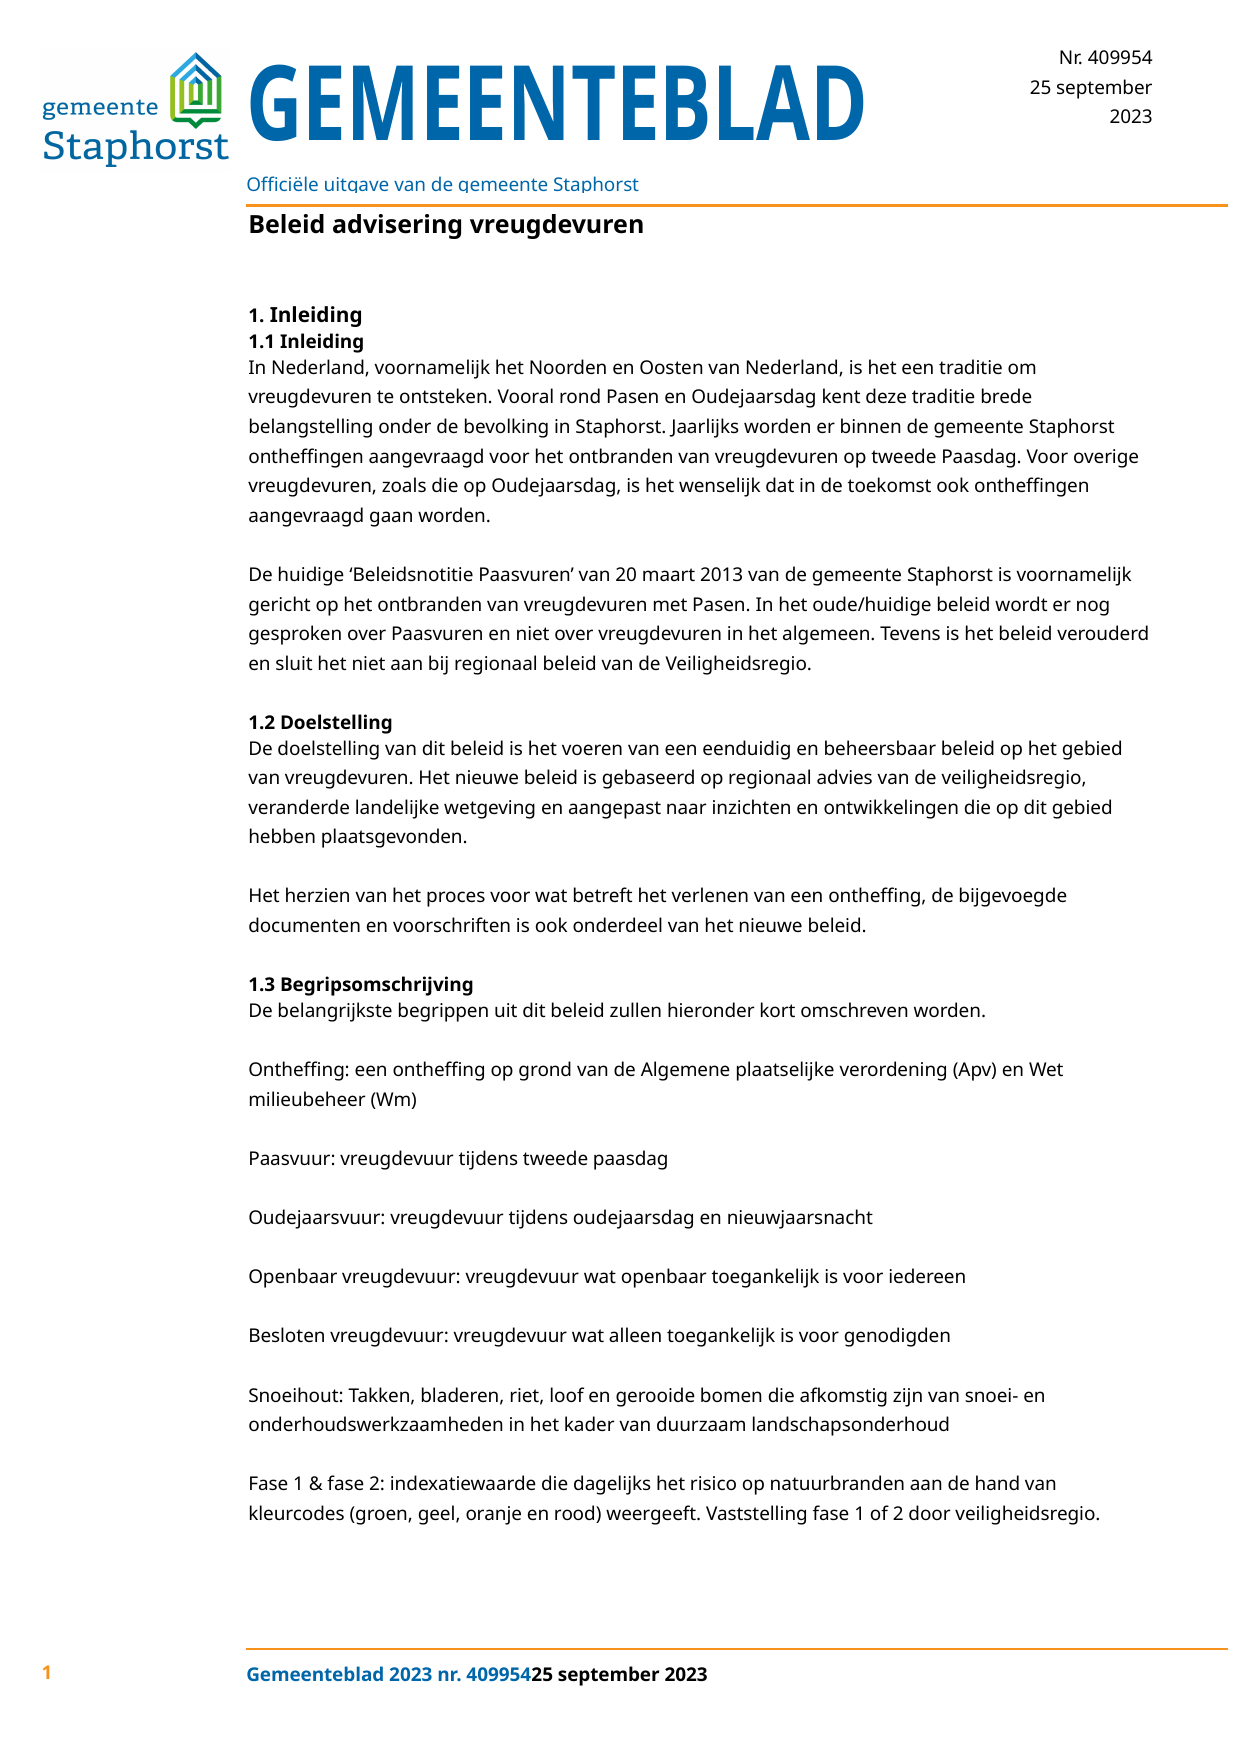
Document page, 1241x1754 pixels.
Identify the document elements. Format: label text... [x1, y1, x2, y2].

text Oudejaarsvuur: vreugdevuur tijdens oudejaarsdag en nieuwjaarsnacht [248, 1204, 1152, 1230]
text 1. Inleiding [248, 300, 1152, 328]
text Fase 1 & fase 2: indexatiewaarde die dagelijks het risico op natuurbranden aan de hand van kleurcodes (groen, geel, oranje en rood) weergeeft. Vaststelling fase 1 of 2 door veiligheidsregio. [248, 1471, 1152, 1526]
text De belangrijkste begrippen uit dit beleid zullen hieronder kort omschreven worden. [248, 997, 1152, 1023]
text 1.2 Doelstelling [248, 709, 1152, 735]
text De doelstelling van dit beleid is het voeren van een eenduidig en beheersbaar beleid op het gebied van vreugdevuren. Het nieuwe beleid is gebaseerd op regionaal advies van de veiligheidsregio, veranderde landelijke wetgeving en aangepast naar inzichten en ontwikkelingen die op dit gebied hebben plaatsgevonden. [248, 735, 1152, 849]
text 1.1 Inleiding [248, 328, 1152, 354]
text Ontheffing: een ontheffing op grond van de Algemene plaatselijke verordening (Apv) en Wet milieubeheer (Wm) [248, 1056, 1152, 1112]
text 1.3 Begripsomschrijving [248, 971, 1152, 997]
text Het herzien van het proces voor wat betreft het verlenen van een ontheffing, de bijgevoegde documenten en voorschriften is ook onderdeel van het nieuwe beleid. [248, 883, 1152, 938]
picture [41, 47, 231, 172]
text Besloten vreugdevuur: vreugdevuur wat alleen toegankelijk is voor genodigden [248, 1323, 1152, 1348]
text Paasvuur: vreugdevuur tijdens tweede paasdag [248, 1145, 1152, 1171]
text In Nederland, voornamelijk het Noorden en Oosten van Nederland, is het een traditie om vreugdevuren te ontsteken. Vooral rond Pasen en Oudejaarsdag kent deze traditie brede belangstelling onder de bevolking in Staphorst. Jaarlijks worden er binnen de gemeente Staphorst ontheffingen aangevraagd voor het ontbranden van vreugdevuren op tweede Paasdag. Voor overige vreugdevuren, zoals die op Oudejaarsdag, is het wenselijk dat in de toekomst ook ontheffingen aangevraagd gaan worden. [248, 354, 1152, 528]
text Openbaar vreugdevuur: vreugdevuur wat openbaar toegankelijk is voor iedereen [248, 1263, 1152, 1289]
text Snoeihout: Takken, bladeren, riet, loof en gerooide bomen die afkomstig zijn van snoei- en onderhoudswerkzaamheden in het kader van duurzaam landschapsonderhoud [248, 1382, 1152, 1437]
text De huidige ‘Beleidsnotitie Paasvuren’ van 20 maart 2013 van de gemeente Staphorst is voornamelijk gericht op het ontbranden van vreugdevuren met Pasen. In het oude/huidige beleid wordt er nog gesproken over Paasvuren en niet over vreugdevuren in het algemeen. Tevens is het beleid verouderd en sluit het niet aan bij regionaal beleid van de Veiligheidsregio. [248, 561, 1152, 676]
text Beleid advisering vreugdevuren [248, 207, 1152, 241]
